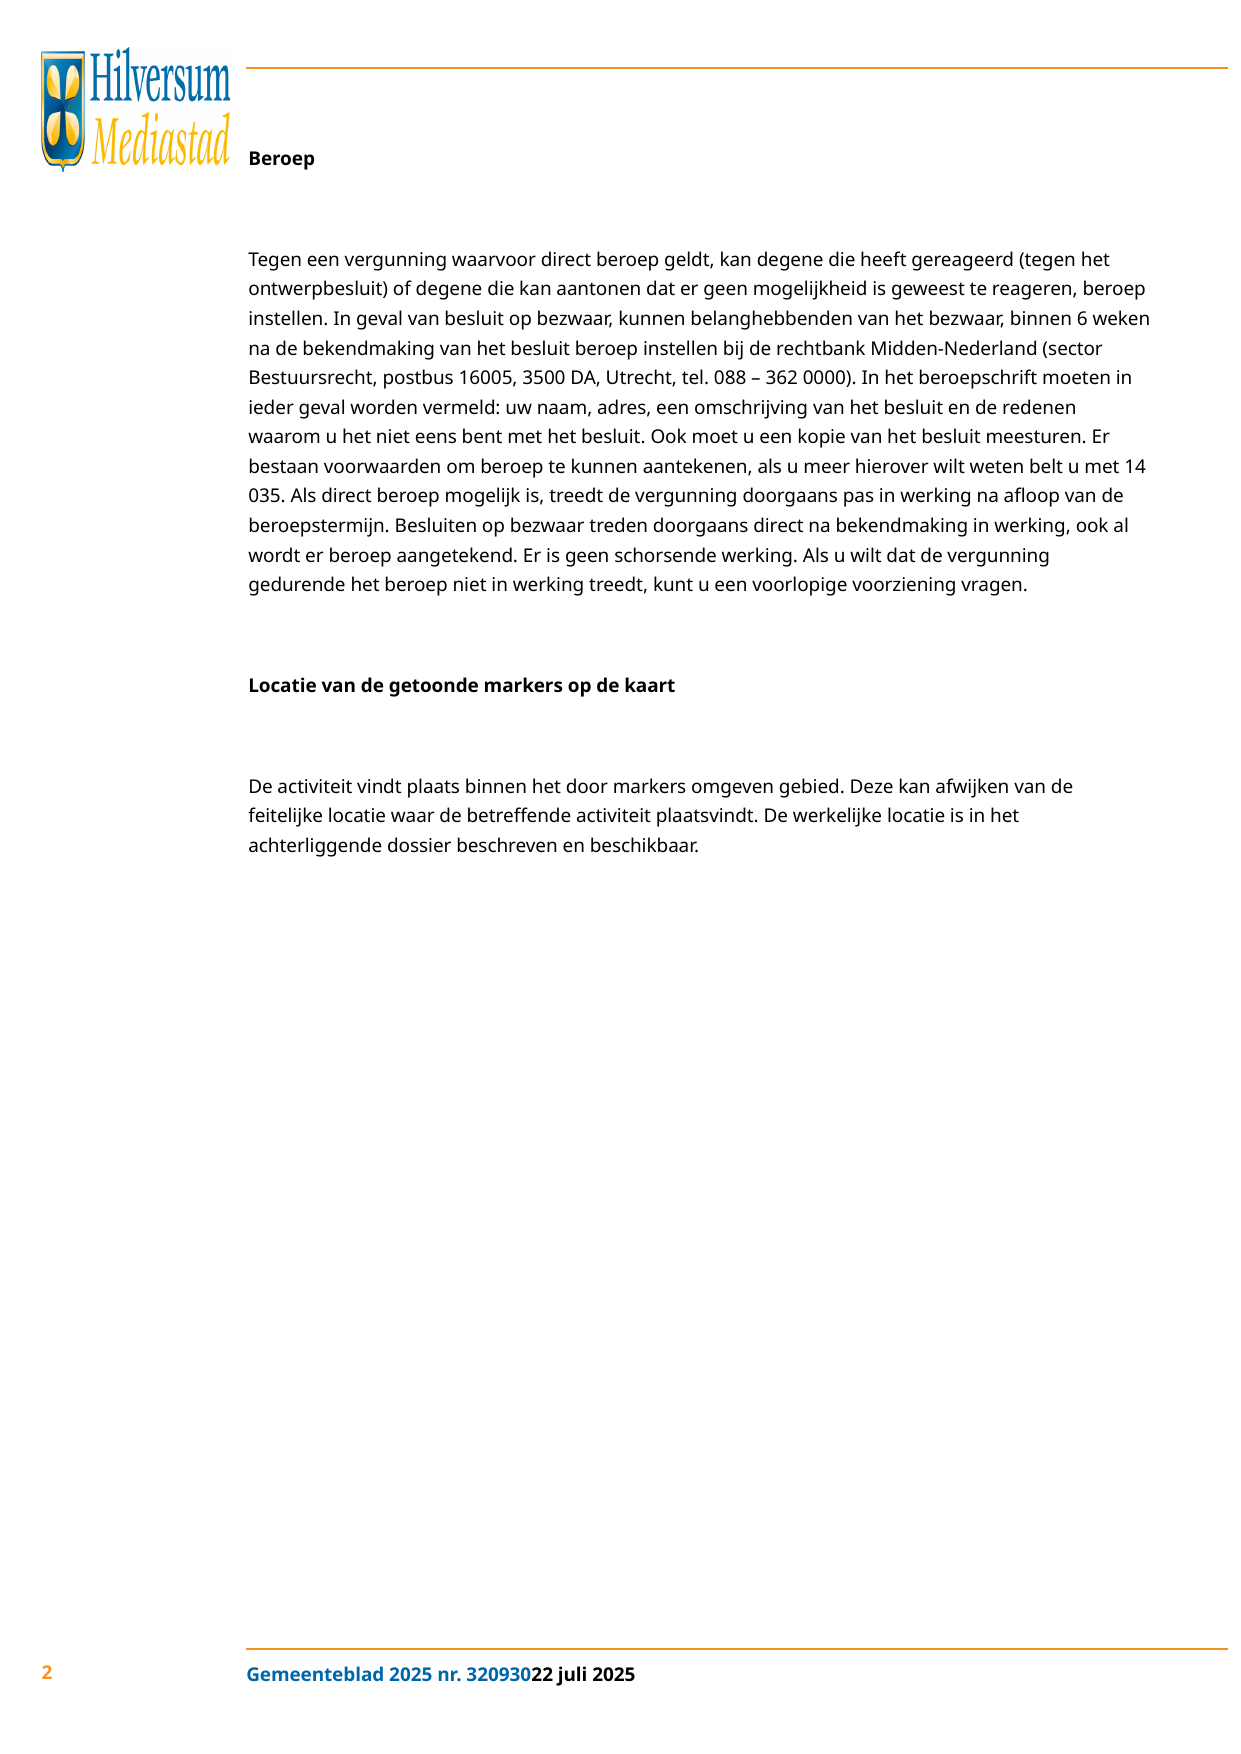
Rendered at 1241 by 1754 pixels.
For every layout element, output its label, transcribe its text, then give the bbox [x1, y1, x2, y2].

text Locatie van de getoonde markers op de kaart [248, 672, 1152, 698]
text De activiteit vindt plaats binnen het door markers omgeven gebied. Deze kan afwijken van de feitelijke locatie waar de betreffende activiteit plaatsvindt. De werkelijke locatie is in het achterliggende dossier beschreven en beschikbaar. [248, 773, 1152, 858]
text Beroep [248, 145, 1152, 171]
text Tegen een vergunning waarvoor direct beroep geldt, kan degene die heeft gereageerd (tegen het ontwerpbesluit) of degene die kan aantonen dat er geen mogelijkheid is geweest te reageren, beroep instellen. In geval van besluit op bezwaar, kunnen belanghebbenden van het bezwaar, binnen 6 weken na de bekendmaking van het besluit beroep instellen bij de rechtbank Midden-Nederland (sector Bestuursrecht, postbus 16005, 3500 DA, Utrecht, tel. 088 – 362 0000). In het beroepschrift moeten in ieder geval worden vermeld: uw naam, adres, een omschrijving van het besluit en de redenen waarom u het niet eens bent met het besluit. Ook moet u een kopie van het besluit meesturen. Er bestaan voorwaarden om beroep te kunnen aantekenen, als u meer hierover wilt weten belt u met 14 035. Als direct beroep mogelijk is, treedt de vergunning doorgaans pas in werking na afloop van de beroepstermijn. Besluiten op bezwaar treden doorgaans direct na bekendmaking in werking, ook al wordt er beroep aangetekend. Er is geen schorsende werking. Als u wilt dat de vergunning gedurende het beroep niet in werking treedt, kunt u een voorlopige voorziening vragen. [248, 246, 1152, 597]
picture [41, 47, 231, 172]
